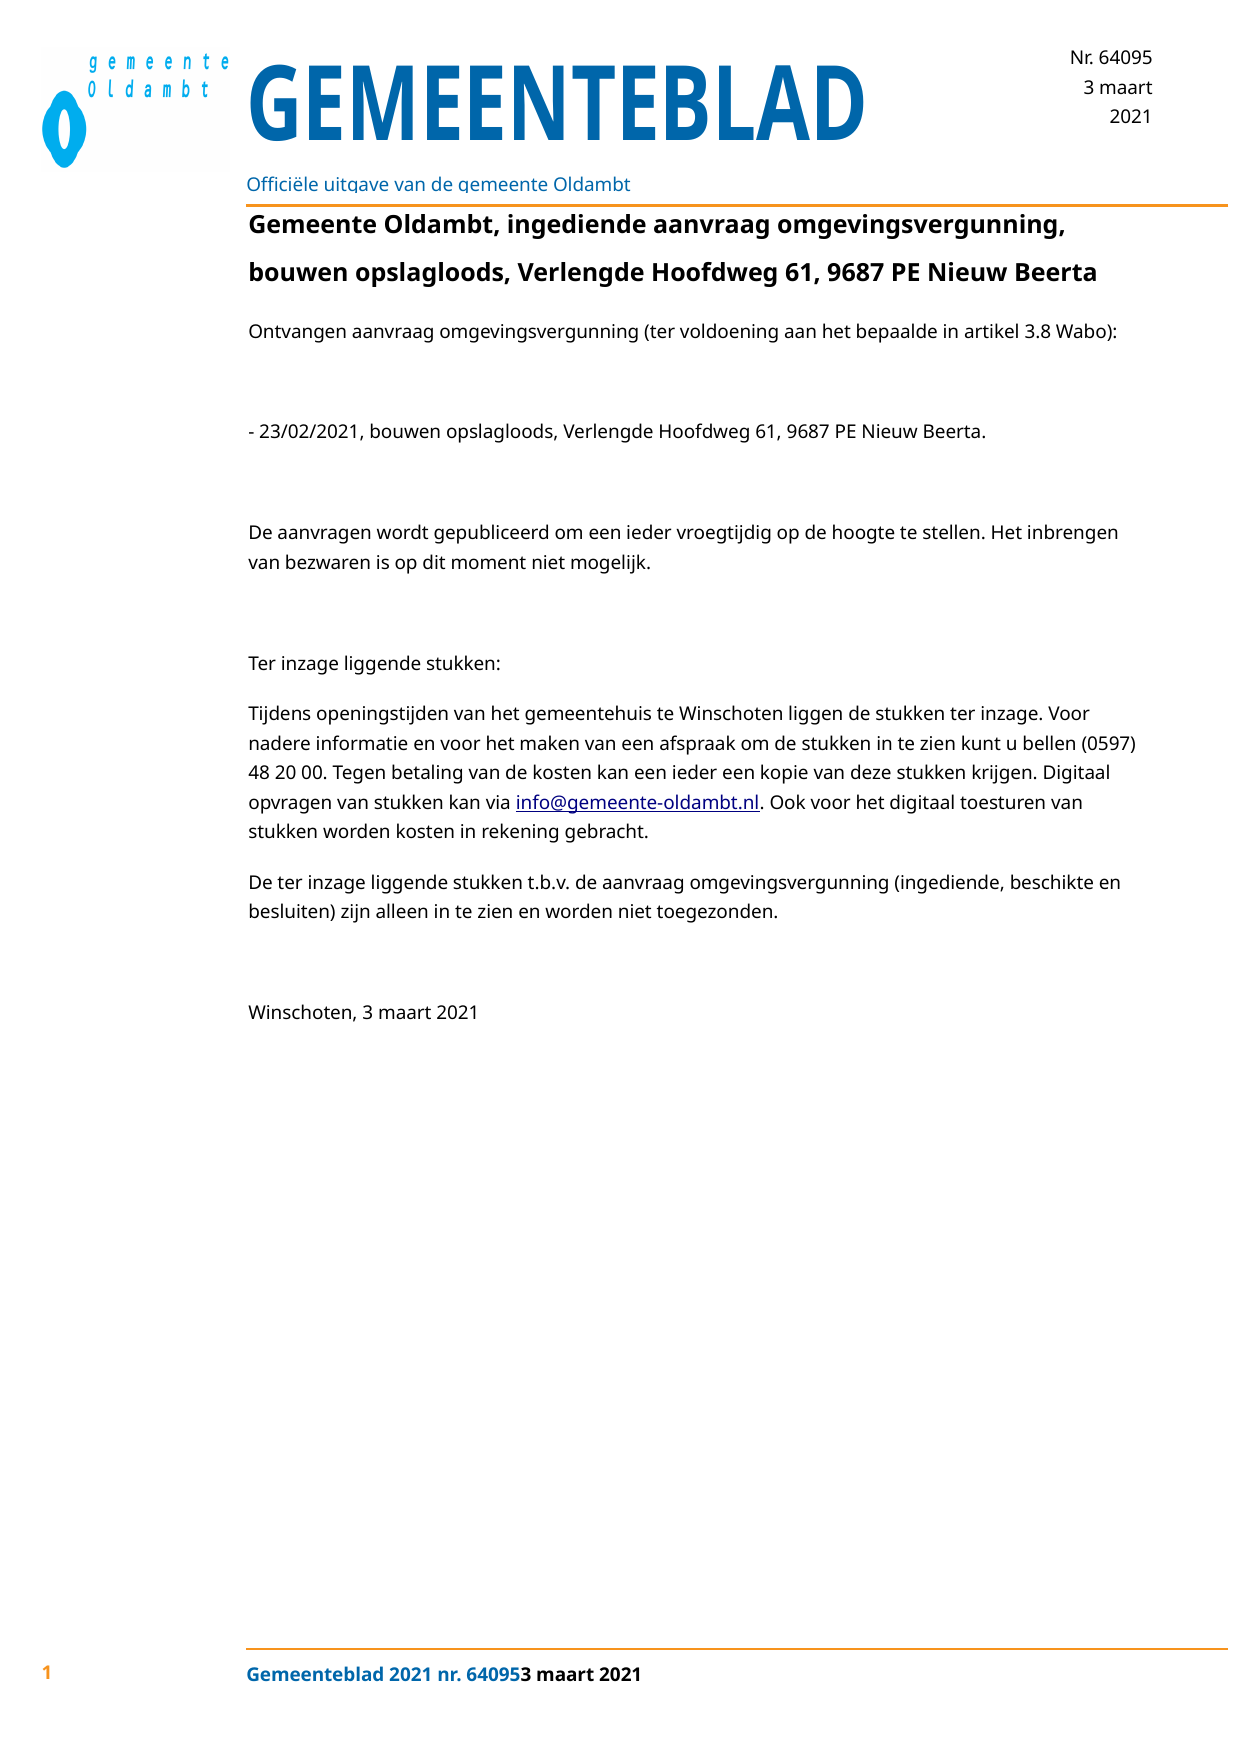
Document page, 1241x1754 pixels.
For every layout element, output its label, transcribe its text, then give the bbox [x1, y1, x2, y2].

picture [41, 47, 231, 172]
text - 23/02/2021, bouwen opslagloods, Verlengde Hoofdweg 61, 9687 PE Nieuw Beerta. [248, 419, 1152, 444]
text Gemeente Oldambt, ingediende aanvraag omgevingsvergunning, bouwen opslagloods, Verlengde Hoofdweg 61, 9687 PE Nieuw Beerta [248, 207, 1152, 288]
text Tijdens openingstijden van het gemeentehuis te Winschoten liggen de stukken ter inzage. Voor nadere informatie en voor het maken van een afspraak om de stukken in te zien kunt u bellen (0597) 48 20 00. Tegen betaling van de kosten kan een ieder een kopie van deze stukken krijgen. Digitaal opvragen van stukken kan via info@gemeente-oldambt.nl. Ook voor het digitaal toesturen van stukken worden kosten in rekening gebracht. [248, 700, 1152, 844]
text Winschoten, 3 maart 2021 [248, 999, 1152, 1025]
text Ontvangen aanvraag omgevingsvergunning (ter voldoening aan het bepaalde in artikel 3.8 Wabo): [248, 318, 1152, 344]
text De ter inzage liggende stukken t.b.v. de aanvraag omgevingsvergunning (ingediende, beschikte en besluiten) zijn alleen in te zien en worden niet toegezonden. [248, 869, 1152, 924]
text De aanvragen wordt gepubliceerd om een ieder vroegtijdig op de hoogte te stellen. Het inbrengen van bezwaren is op dit moment niet mogelijk. [248, 519, 1152, 575]
text Ter inzage liggende stukken: [248, 650, 1152, 676]
